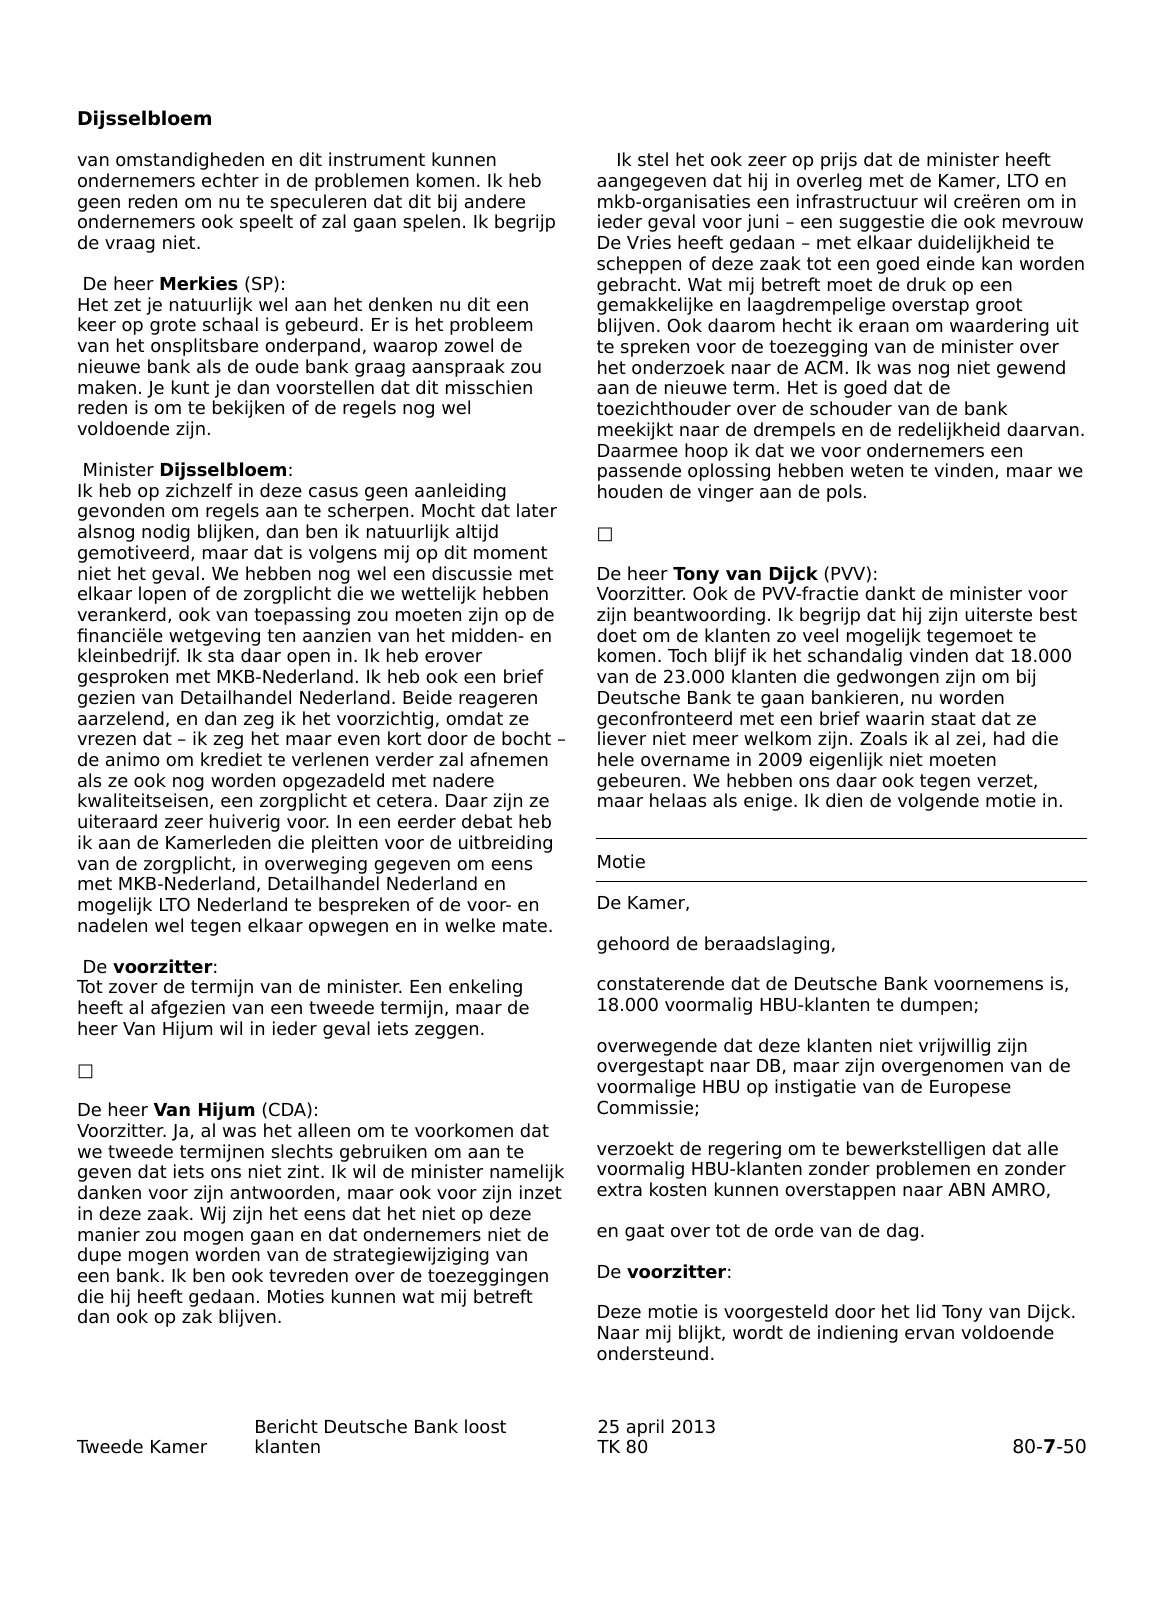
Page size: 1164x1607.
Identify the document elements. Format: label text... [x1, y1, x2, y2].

text verzoekt de regering om te bewerkstelligen dat alle voormalig HBU-klanten zonder problemen en zonder extra kosten kunnen overstappen naar ABN AMRO, [596, 1138, 1087, 1201]
text Deze motie is voorgesteld door het lid Tony van Dijck. Naar mij blijkt, wordt de indiening ervan voldoende ondersteund. [596, 1302, 1087, 1364]
text De voorzitter: [596, 1261, 1087, 1282]
text De Kamer, [596, 893, 1087, 913]
text Voorzitter. Ja, al was het alleen om te voorkomen dat we tweede termijnen slechts gebruiken om aan te geven dat iets ons niet zint. Ik wil de minister namelijk danken voor zijn antwoorden, maar ook voor zijn inzet in deze zaak. Wij zijn het eens dat het niet op deze manier zou mogen gaan en dat ondernemers niet de dupe mogen worden van de strategiewijziging van een bank. Ik ben ook tevreden over de toezeggingen die hij heeft gedaan. Moties kunnen wat mij betreft dan ook op zak blijven. [77, 1121, 567, 1328]
text De voorzitter: [77, 956, 567, 977]
text en gaat over tot de orde van de dag. [596, 1221, 1087, 1241]
text Minister Dijsselbloem: [77, 460, 567, 480]
text Ik stel het ook zeer op prijs dat de minister heeft aangegeven dat hij in overleg met de Kamer, LTO en mkb-organisaties een infrastructuur wil creëren om in ieder geval voor juni – een suggestie die ook mevrouw De Vries heeft gedaan – met elkaar duidelijkheid te scheppen of deze zaak tot een goed einde kan worden gebracht. Wat mij betreft moet de druk op een gemakkelijke en laagdrempelige overstap groot blijven. Ook daarom hecht ik eraan om waardering uit te spreken voor de toezegging van de minister over het onderzoek naar de ACM. Ik was nog niet gewend aan de nieuwe term. Het is goed dat de toezichthouder over de schouder van de bank meekijkt naar de drempels en de redelijkheid daarvan. Daarmee hoop ik dat we voor ondernemers een passende oplossing hebben weten te vinden, maar we houden de vinger aan de pols. [596, 150, 1087, 503]
text □ [596, 523, 1087, 543]
text De heer Van Hijum (CDA): [77, 1100, 567, 1121]
text van omstandigheden en dit instrument kunnen ondernemers echter in de problemen komen. Ik heb geen reden om nu te speculeren dat dit bij andere ondernemers ook speelt of zal gaan spelen. Ik begrijp de vraag niet. [77, 150, 567, 254]
text constaterende dat de Deutsche Bank voornemens is, 18.000 voormalig HBU-klanten te dumpen; [596, 974, 1087, 1016]
text Tot zover de termijn van de minister. Een enkeling heeft al afgezien van een tweede termijn, maar de heer Van Hijum wil in ieder geval iets zeggen. [77, 977, 567, 1039]
text Het zet je natuurlijk wel aan het denken nu dit een keer op grote schaal is gebeurd. Er is het probleem van het onsplitsbare onderpand, waarop zowel de nieuwe bank als de oude bank graag aanspraak zou maken. Je kunt je dan voorstellen dat dit misschien reden is om te bekijken of de regels nog wel voldoende zijn. [77, 294, 567, 440]
text overwegende dat deze klanten niet vrijwillig zijn overgestapt naar DB, maar zijn overgenomen van de voormalige HBU op instigatie van de Europese Commissie; [596, 1036, 1087, 1118]
text Voorzitter. Ook de PVV-fractie dankt de minister voor zijn beantwoording. Ik begrijp dat hij zijn uiterste best doet om de klanten zo veel mogelijk tegemoet te komen. Toch blijf ik het schandalig vinden dat 18.000 van de 23.000 klanten die gedwongen zijn om bij Deutsche Bank te gaan bankieren, nu worden geconfronteerd met een brief waarin staat dat ze liever niet meer welkom zijn. Zoals ik al zei, had die hele overname in 2009 eigenlijk niet moeten gebeuren. We hebben ons daar ook tegen verzet, maar helaas als enige. Ik dien de volgende motie in. [596, 584, 1087, 812]
text gehoord de beraadslaging, [596, 933, 1087, 954]
text □ [77, 1059, 567, 1080]
text Ik heb op zichzelf in deze casus geen aanleiding gevonden om regels aan te scherpen. Mocht dat later alsnog nodig blijken, dan ben ik natuurlijk altijd gemotiveerd, maar dat is volgens mij op dit moment niet het geval. We hebben nog wel een discussie met elkaar lopen of de zorgplicht die we wettelijk hebben verankerd, ook van toepassing zou moeten zijn op de financiële wetgeving ten aanzien van het midden- en kleinbedrijf. Ik sta daar open in. Ik heb erover gesproken met MKB-Nederland. Ik heb ook een brief gezien van Detailhandel Nederland. Beide reageren aarzelend, en dan zeg ik het voorzichtig, omdat ze vrezen dat – ik zeg het maar even kort door de bocht – de animo om krediet te verlenen verder zal afnemen als ze ook nog worden opgezadeld met nadere kwaliteitseisen, een zorgplicht et cetera. Daar zijn ze uiteraard zeer huiverig voor. In een eerder debat heb ik aan de Kamerleden die pleitten voor de uitbreiding van de zorgplicht, in overweging gegeven om eens met MKB-Nederland, Detailhandel Nederland en mogelijk LTO Nederland te bespreken of de voor- en nadelen wel tegen elkaar opwegen en in welke mate. [77, 480, 567, 936]
text De heer Merkies (SP): [77, 274, 567, 294]
text De heer Tony van Dijck (PVV): [596, 563, 1087, 584]
text Motie [596, 852, 1087, 873]
